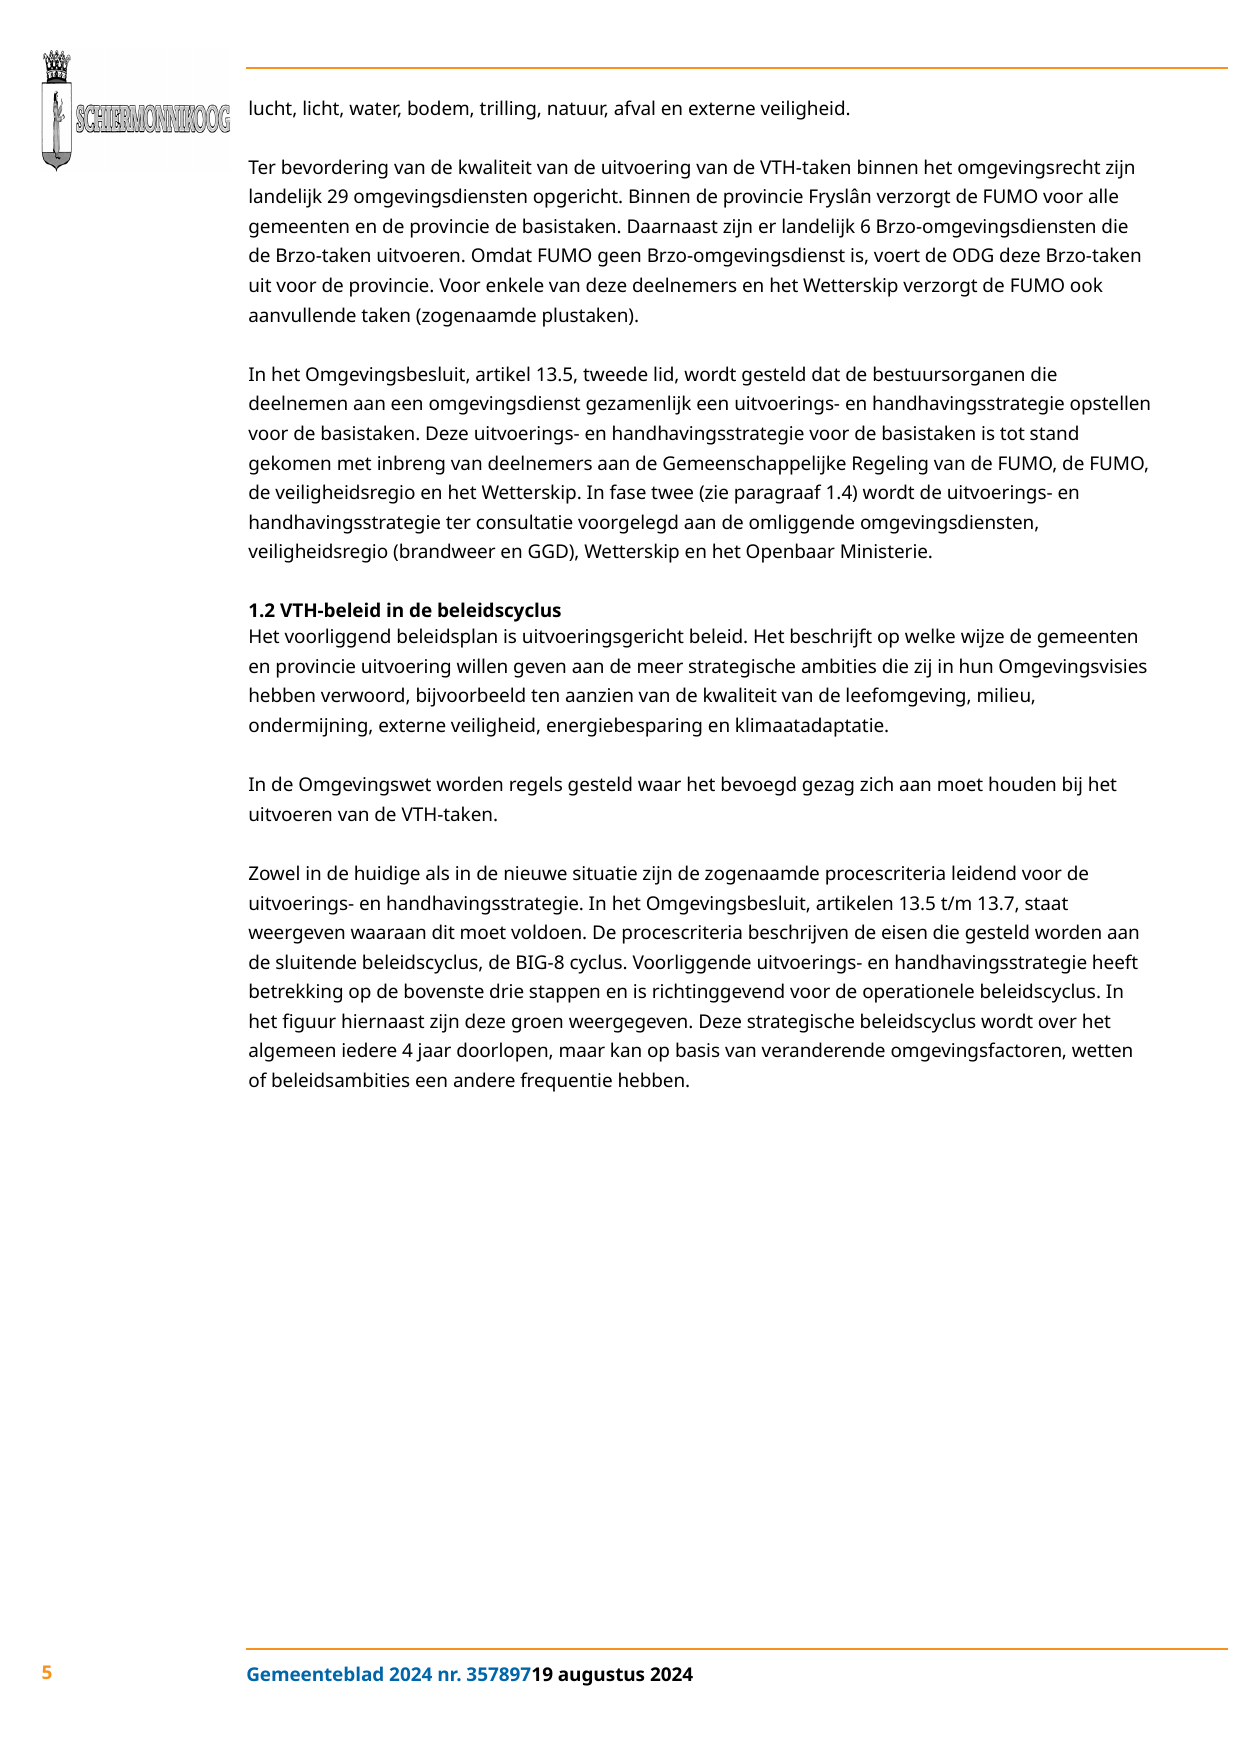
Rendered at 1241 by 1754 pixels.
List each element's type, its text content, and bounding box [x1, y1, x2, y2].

text Zowel in de huidige als in de nieuwe situatie zijn de zogenaamde procescriteria leidend voor de uitvoerings- en handhavingsstrategie. In het Omgevingsbesluit, artikelen 13.5 t/m 13.7, staat weergeven waaraan dit moet voldoen. De procescriteria beschrijven de eisen die gesteld worden aan de sluitende beleidscyclus, de BIG-8 cyclus. Voorliggende uitvoerings- en handhavingsstrategie heeft betrekking op de bovenste drie stappen en is richtinggevend voor de operationele beleidscyclus. In het figuur hiernaast zijn deze groen weergegeven. Deze strategische beleidscyclus wordt over het algemeen iedere 4 jaar doorlopen, maar kan op basis van veranderende omgevingsfactoren, wetten of beleidsambities een andere frequentie hebben. [248, 860, 1152, 1093]
text In de Omgevingswet worden regels gesteld waar het bevoegd gezag zich aan moet houden bij het uitvoeren van de VTH-taken. [248, 771, 1152, 827]
text 1.2 VTH-beleid in de beleidscyclus [248, 598, 1152, 623]
text lucht, licht, water, bodem, trilling, natuur, afval en externe veiligheid. [248, 95, 1152, 121]
text Ter bevordering van de kwaliteit van de uitvoering van de VTH-taken binnen het omgevingsrecht zijn landelijk 29 omgevingsdiensten opgericht. Binnen de provincie Fryslân verzorgt de FUMO voor alle gemeenten en de provincie de basistaken. Daarnaast zijn er landelijk 6 Brzo-omgevingsdiensten die de Brzo-taken uitvoeren. Omdat FUMO geen Brzo-omgevingsdienst is, voert de ODG deze Brzo-taken uit voor de provincie. Voor enkele van deze deelnemers en het Wetterskip verzorgt de FUMO ook aanvullende taken (zogenaamde plustaken). [248, 154, 1152, 328]
picture [41, 47, 231, 172]
text Het voorliggend beleidsplan is uitvoeringsgericht beleid. Het beschrijft op welke wijze de gemeenten en provincie uitvoering willen geven aan de meer strategische ambities die zij in hun Omgevingsvisies hebben verwoord, bijvoorbeeld ten aanzien van de kwaliteit van de leefomgeving, milieu, ondermijning, externe veiligheid, energiebesparing en klimaatadaptatie. [248, 623, 1152, 738]
text In het Omgevingsbesluit, artikel 13.5, tweede lid, wordt gesteld dat de bestuursorganen die deelnemen aan een omgevingsdienst gezamenlijk een uitvoerings- en handhavingsstrategie opstellen voor de basistaken. Deze uitvoerings- en handhavingsstrategie voor de basistaken is tot stand gekomen met inbreng van deelnemers aan de Gemeenschappelijke Regeling van de FUMO, de FUMO, de veiligheidsregio en het Wetterskip. In fase twee (zie paragraaf 1.4) wordt de uitvoerings- en handhavingsstrategie ter consultatie voorgelegd aan de omliggende omgevingsdiensten, veiligheidsregio (brandweer en GGD), Wetterskip en het Openbaar Ministerie. [248, 361, 1152, 564]
